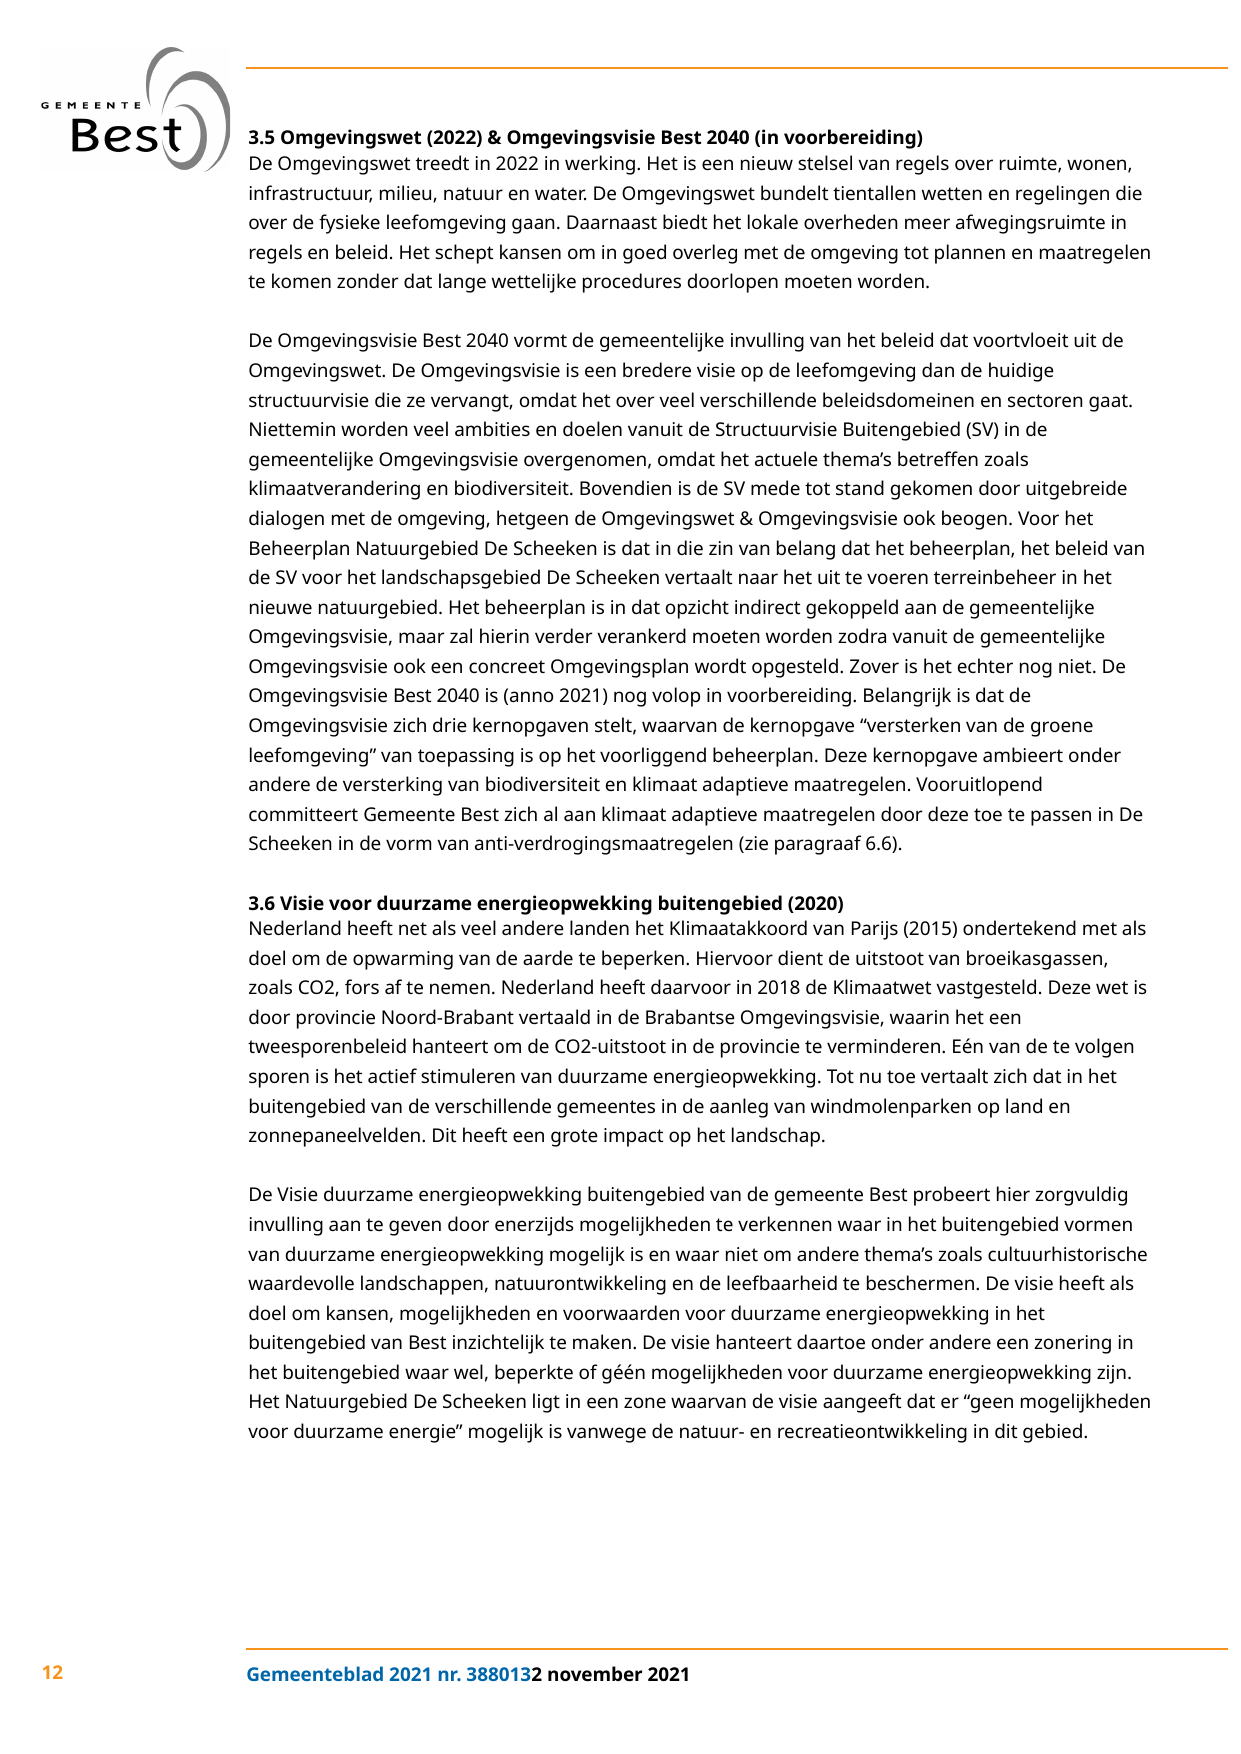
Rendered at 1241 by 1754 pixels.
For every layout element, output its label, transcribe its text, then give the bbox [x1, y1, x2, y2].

text 3.6 Visie voor duurzame energieopwekking buitengebied (2020) [248, 890, 1152, 915]
text Nederland heeft net als veel andere landen het Klimaatakkoord van Parijs (2015) ondertekend met als doel om de opwarming van de aarde te beperken. Hiervoor dient de uitstoot van broeikasgassen, zoals CO2, fors af te nemen. Nederland heeft daarvoor in 2018 de Klimaatwet vastgesteld. Deze wet is door provincie Noord-Brabant vertaald in de Brabantse Omgevingsvisie, waarin het een tweesporenbeleid hanteert om de CO2-uitstoot in de provincie te verminderen. Eén van de te volgen sporen is het actief stimuleren van duurzame energieopwekking. Tot nu toe vertaalt zich dat in het buitengebied van de verschillende gemeentes in de aanleg van windmolenparken op land en zonnepaneelvelden. Dit heeft een grote impact op het landschap. [248, 915, 1152, 1148]
picture [41, 47, 231, 172]
text 3.5 Omgevingswet (2022) & Omgevingsvisie Best 2040 (in voorbereiding) [248, 124, 1152, 150]
text De Visie duurzame energieopwekking buitengebied van de gemeente Best probeert hier zorgvuldig invulling aan te geven door enerzijds mogelijkheden te verkennen waar in het buitengebied vormen van duurzame energieopwekking mogelijk is en waar niet om andere thema’s zoals cultuurhistorische waardevolle landschappen, natuurontwikkeling en de leefbaarheid te beschermen. De visie heeft als doel om kansen, mogelijkheden en voorwaarden voor duurzame energieopwekking in het buitengebied van Best inzichtelijk te maken. De visie hanteert daartoe onder andere een zonering in het buitengebied waar wel, beperkte of géén mogelijkheden voor duurzame energieopwekking zijn. Het Natuurgebied De Scheeken ligt in een zone waarvan de visie aangeeft dat er “geen mogelijkheden voor duurzame energie” mogelijk is vanwege de natuur- en recreatieontwikkeling in dit gebied. [248, 1182, 1152, 1444]
text De Omgevingsvisie Best 2040 vormt de gemeentelijke invulling van het beleid dat voortvloeit uit de Omgevingswet. De Omgevingsvisie is een bredere visie op de leefomgeving dan de huidige structuurvisie die ze vervangt, omdat het over veel verschillende beleidsdomeinen en sectoren gaat. Niettemin worden veel ambities en doelen vanuit de Structuurvisie Buitengebied (SV) in de gemeentelijke Omgevingsvisie overgenomen, omdat het actuele thema’s betreffen zoals klimaatverandering en biodiversiteit. Bovendien is de SV mede tot stand gekomen door uitgebreide dialogen met de omgeving, hetgeen de Omgevingswet & Omgevingsvisie ook beogen. Voor het Beheerplan Natuurgebied De Scheeken is dat in die zin van belang dat het beheerplan, het beleid van de SV voor het landschapsgebied De Scheeken vertaalt naar het uit te voeren terreinbeheer in het nieuwe natuurgebied. Het beheerplan is in dat opzicht indirect gekoppeld aan de gemeentelijke Omgevingsvisie, maar zal hierin verder verankerd moeten worden zodra vanuit de gemeentelijke Omgevingsvisie ook een concreet Omgevingsplan wordt opgesteld. Zover is het echter nog niet. De Omgevingsvisie Best 2040 is (anno 2021) nog volop in voorbereiding. Belangrijk is dat de Omgevingsvisie zich drie kernopgaven stelt, waarvan de kernopgave “versterken van de groene leefomgeving” van toepassing is op het voorliggend beheerplan. Deze kernopgave ambieert onder andere de versterking van biodiversiteit en klimaat adaptieve maatregelen. Vooruitlopend committeert Gemeente Best zich al aan klimaat adaptieve maatregelen door deze toe te passen in De Scheeken in de vorm van anti-verdrogingsmaatregelen (zie paragraaf 6.6). [248, 328, 1152, 856]
text De Omgevingswet treedt in 2022 in werking. Het is een nieuw stelsel van regels over ruimte, wonen, infrastructuur, milieu, natuur en water. De Omgevingswet bundelt tientallen wetten en regelingen die over de fysieke leefomgeving gaan. Daarnaast biedt het lokale overheden meer afwegingsruimte in regels en beleid. Het schept kansen om in goed overleg met de omgeving tot plannen en maatregelen te komen zonder dat lange wettelijke procedures doorlopen moeten worden. [248, 150, 1152, 294]
